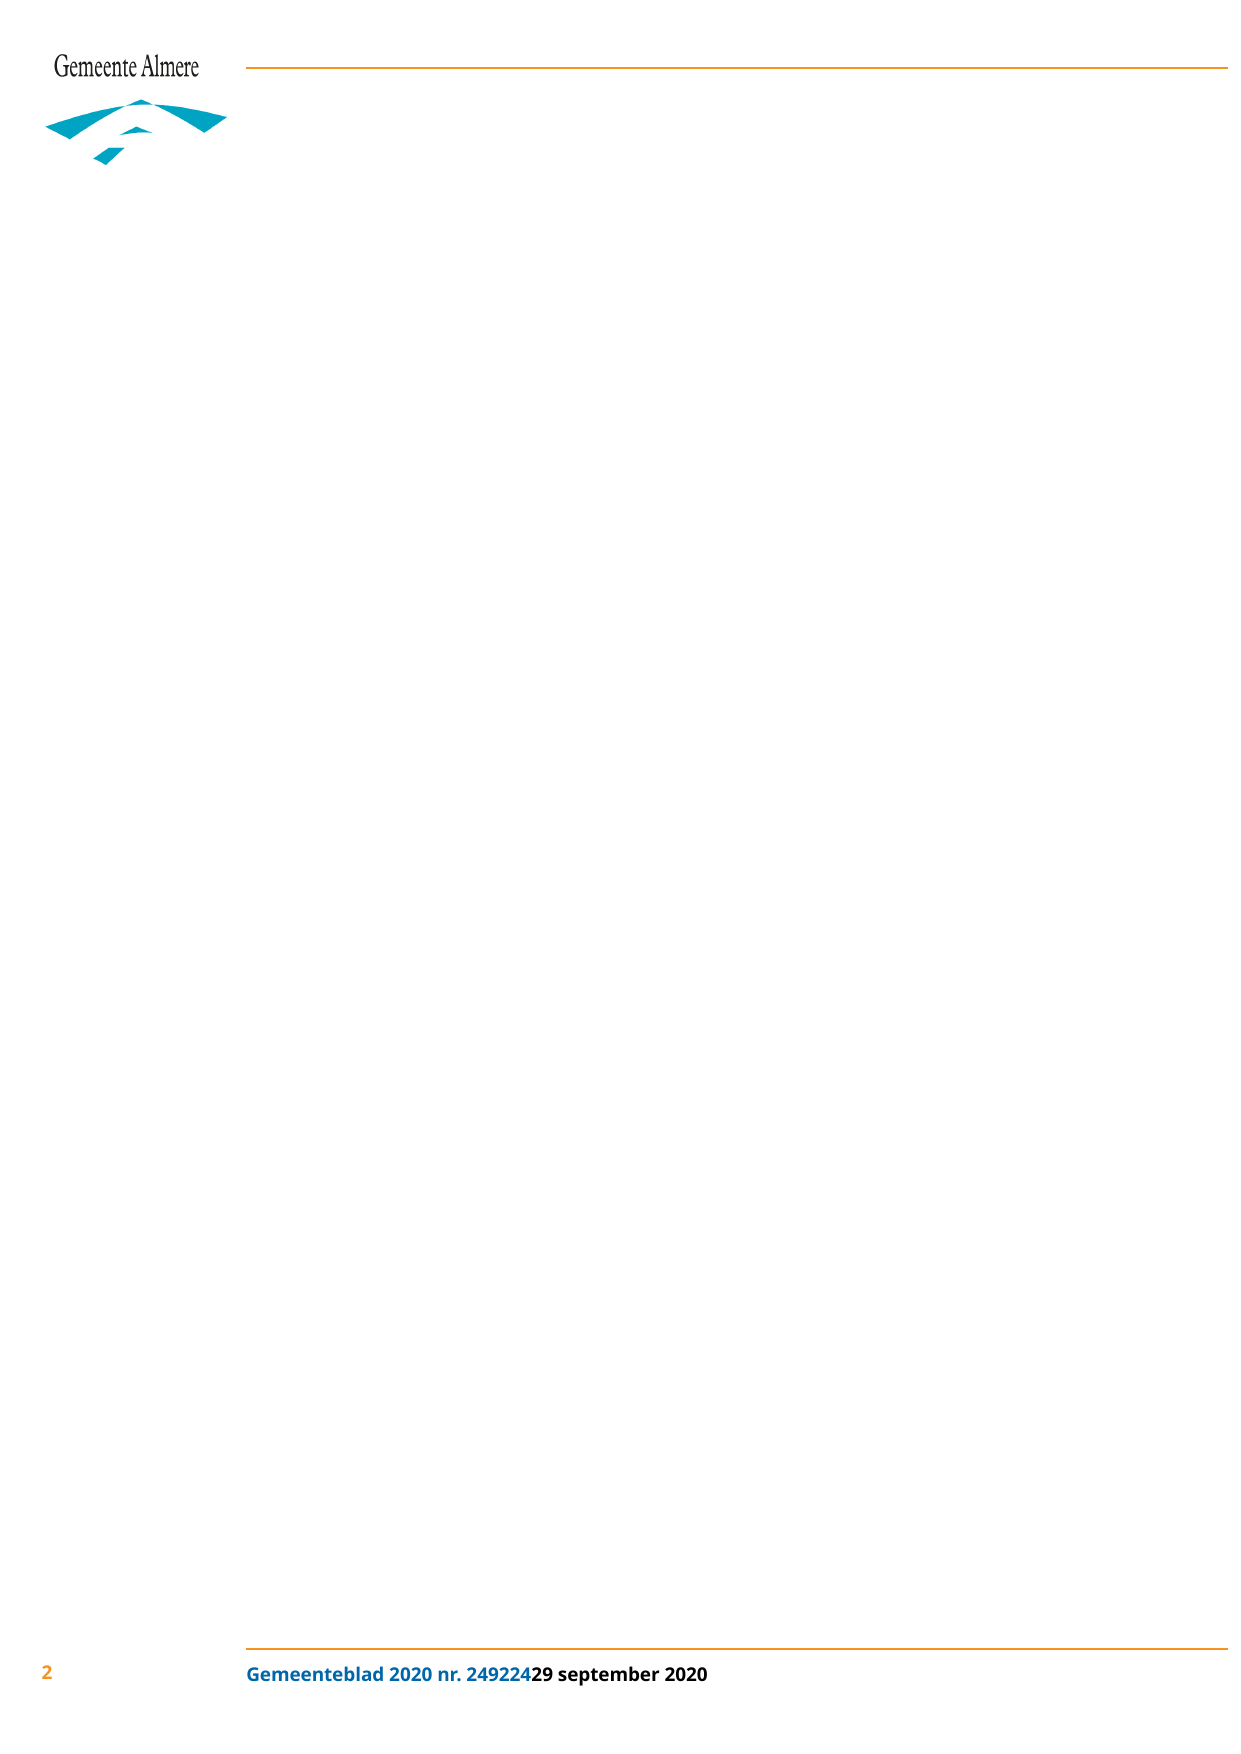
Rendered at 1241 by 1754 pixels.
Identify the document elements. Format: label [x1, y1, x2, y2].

picture [41, 47, 231, 172]
